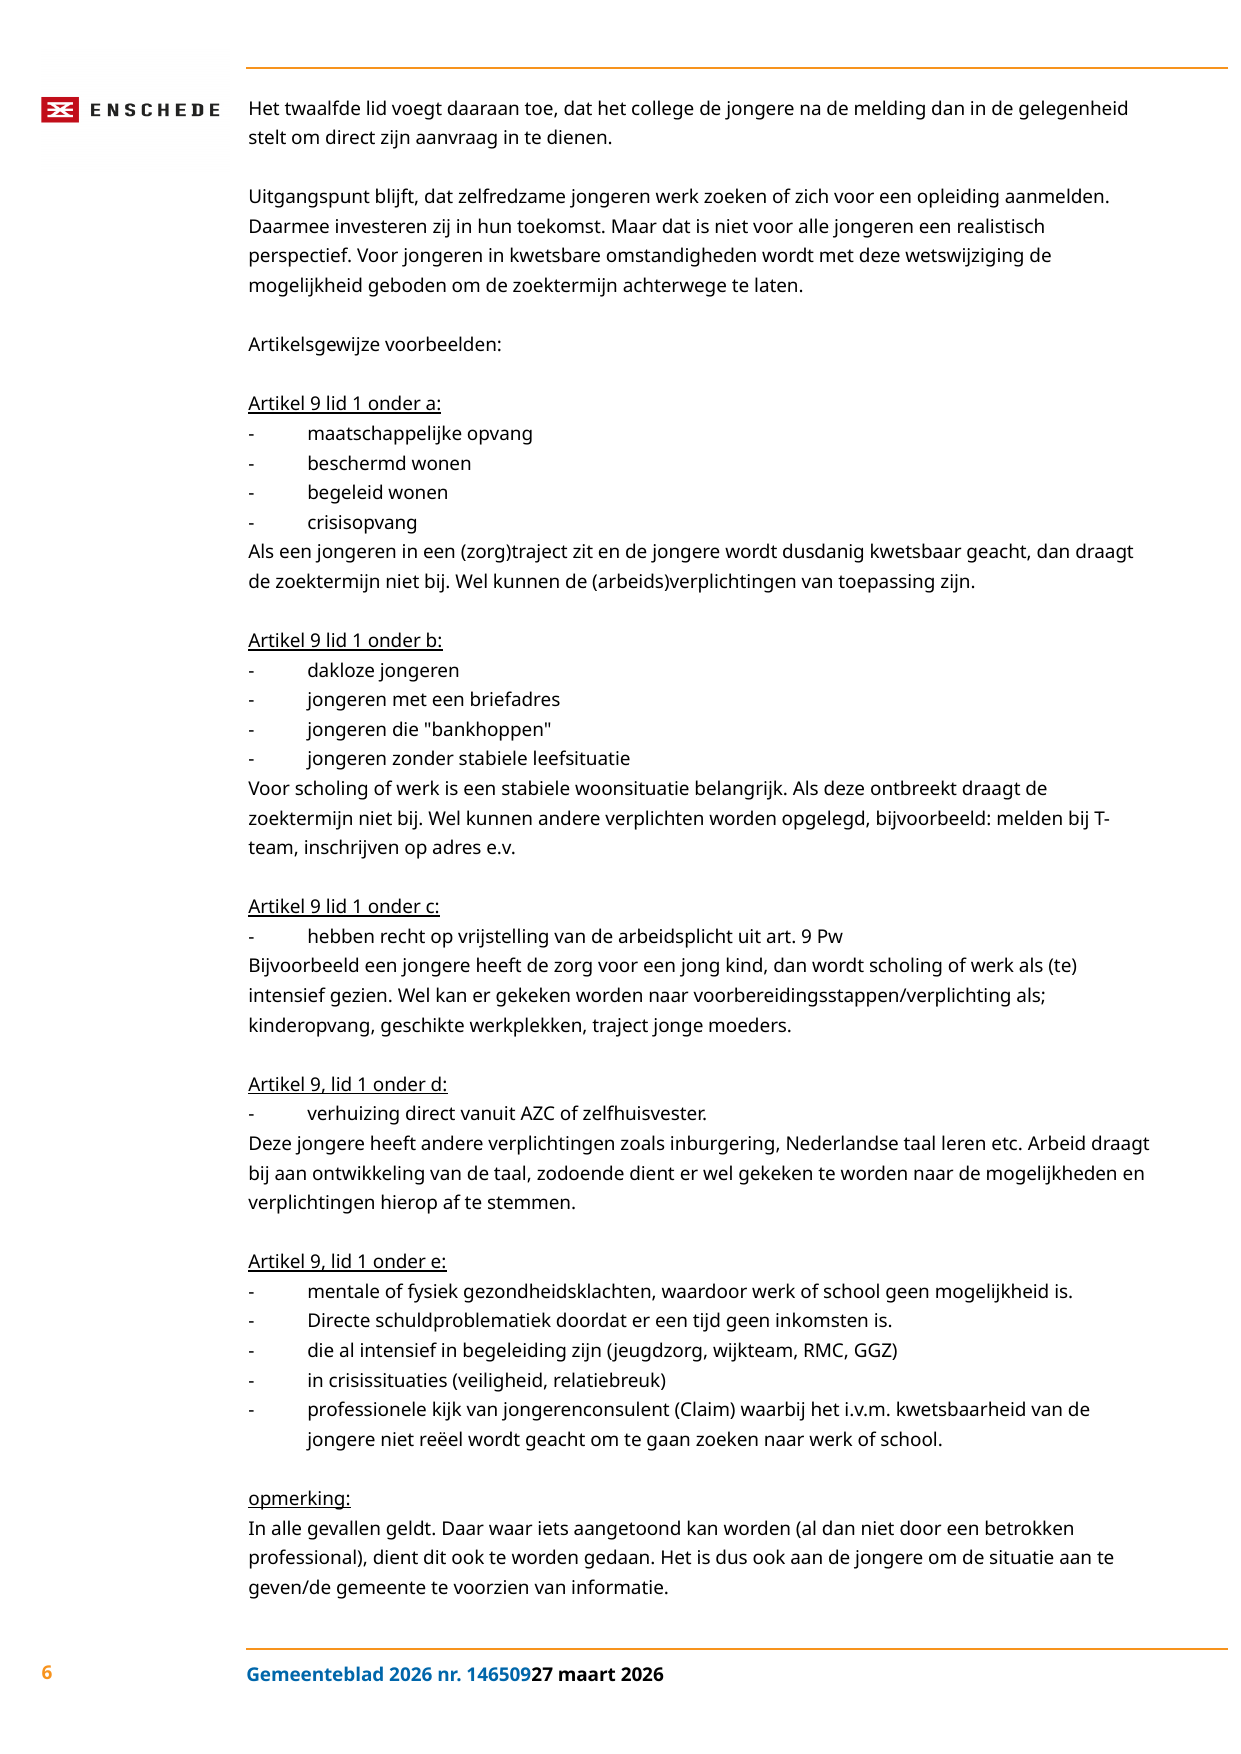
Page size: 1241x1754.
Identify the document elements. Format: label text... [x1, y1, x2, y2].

picture [41, 47, 231, 172]
list die al intensief in begeleiding zijn (jeugdzorg, wijkteam, RMC, GGZ) [248, 1337, 1152, 1363]
list maatschappelijke opvang [248, 420, 1152, 446]
text Als een jongeren in een (zorg)traject zit en de jongere wordt dusdanig kwetsbaar geacht, dan draagt de zoektermijn niet bij. Wel kunnen de (arbeids)verplichtingen van toepassing zijn. [248, 538, 1152, 594]
text Artikel 9, lid 1 onder d: [248, 1071, 1152, 1097]
text Artikel 9, lid 1 onder e: [248, 1248, 1152, 1274]
list Directe schuldproblematiek doordat er een tijd geen inkomsten is. [248, 1308, 1152, 1333]
list dakloze jongeren [248, 657, 1152, 683]
list jongeren met een briefadres [248, 686, 1152, 712]
list professionele kijk van jongerenconsulent (Claim) waarbij het i.v.m. kwetsbaarheid van de jongere niet reëel wordt geacht om te gaan zoeken naar werk of school. [248, 1396, 1152, 1452]
list verhuizing direct vanuit AZC of zelfhuisvester. [248, 1101, 1152, 1126]
text Bijvoorbeeld een jongere heeft de zorg voor een jong kind, dan wordt scholing of werk als (te) intensief gezien. Wel kan er gekeken worden naar voorbereidingsstappen/verplichting als; kinderopvang, geschikte werkplekken, traject jonge moeders. [248, 953, 1152, 1038]
text Voor scholing of werk is een stabiele woonsituatie belangrijk. Als deze ontbreekt draagt de zoektermijn niet bij. Wel kunnen andere verplichten worden opgelegd, bijvoorbeeld: melden bij T-team, inschrijven op adres e.v. [248, 775, 1152, 860]
list beschermd wonen [248, 450, 1152, 476]
list mentale of fysiek gezondheidsklachten, waardoor werk of school geen mogelijkheid is. [248, 1278, 1152, 1304]
list jongeren die "bankhoppen" [248, 716, 1152, 742]
text Artikelsgewijze voorbeelden: [248, 331, 1152, 357]
text In alle gevallen geldt. Daar waar iets aangetoond kan worden (al dan niet door een betrokken professional), dient dit ook te worden gedaan. Het is dus ook aan de jongere om de situatie aan te geven/de gemeente te voorzien van informatie. [248, 1515, 1152, 1600]
text Het twaalfde lid voegt daaraan toe, dat het college de jongere na de melding dan in de gelegenheid stelt om direct zijn aanvraag in te dienen. [248, 95, 1152, 150]
text Artikel 9 lid 1 onder b: [248, 627, 1152, 653]
list begeleid wonen [248, 479, 1152, 505]
list jongeren zonder stabiele leefsituatie [248, 746, 1152, 771]
text Deze jongere heeft andere verplichtingen zoals inburgering, Nederlandse taal leren etc. Arbeid draagt bij aan ontwikkeling van de taal, zodoende dient er wel gekeken te worden naar de mogelijkheden en verplichtingen hierop af te stemmen. [248, 1130, 1152, 1215]
text Artikel 9 lid 1 onder a: [248, 391, 1152, 416]
list crisisopvang [248, 509, 1152, 535]
list hebben recht op vrijstelling van de arbeidsplicht uit art. 9 Pw [248, 923, 1152, 949]
text Artikel 9 lid 1 onder c: [248, 893, 1152, 919]
text Uitgangspunt blijft, dat zelfredzame jongeren werk zoeken of zich voor een opleiding aanmelden. Daarmee investeren zij in hun toekomst. Maar dat is niet voor alle jongeren een realistisch perspectief. Voor jongeren in kwetsbare omstandigheden wordt met deze wetswijziging de mogelijkheid geboden om de zoektermijn achterwege te laten. [248, 183, 1152, 298]
text opmerking: [248, 1485, 1152, 1511]
list in crisissituaties (veiligheid, relatiebreuk) [248, 1367, 1152, 1393]
